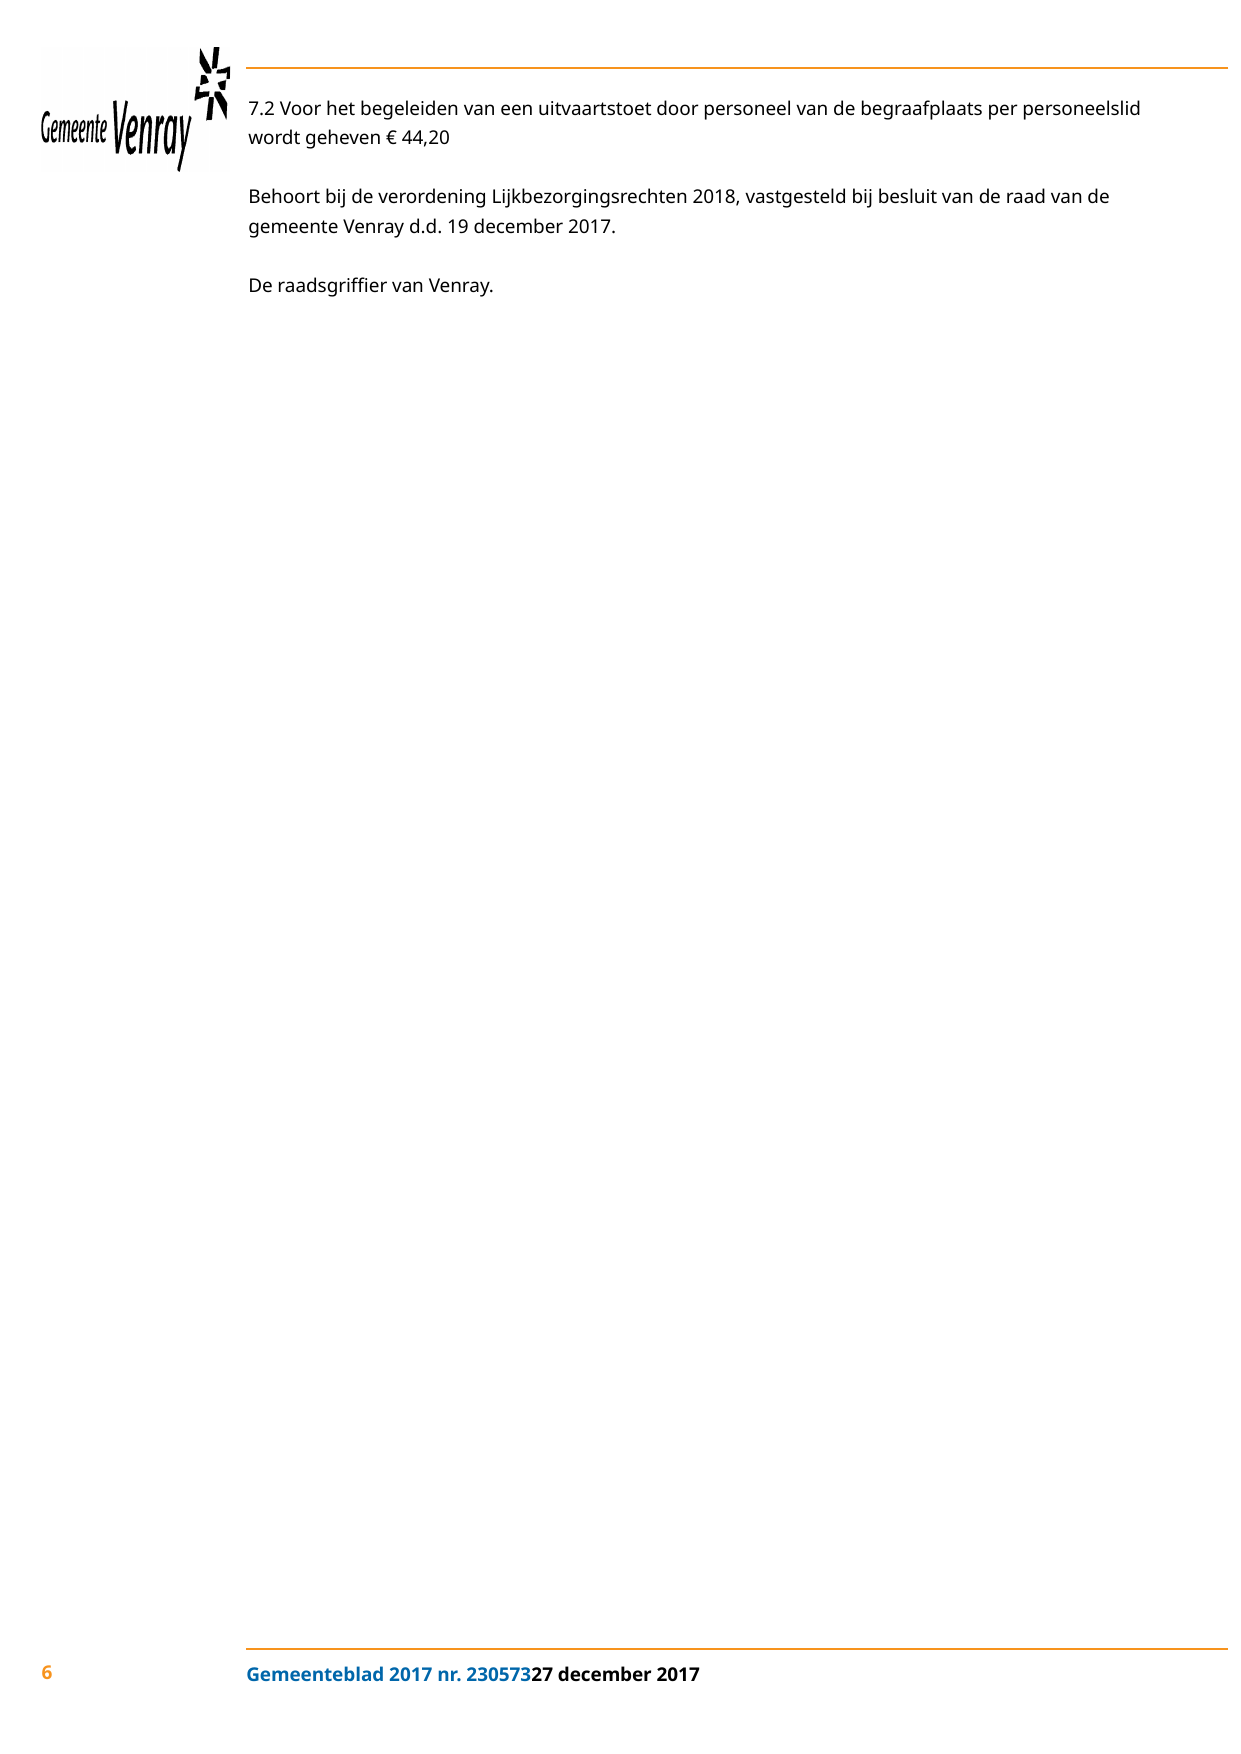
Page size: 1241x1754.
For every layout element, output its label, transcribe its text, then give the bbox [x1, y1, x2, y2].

text 7.2 Voor het begeleiden van een uitvaartstoet door personeel van de begraafplaats per personeelslid wordt geheven € 44,20 [248, 95, 1152, 150]
text Behoort bij de verordening Lijkbezorgingsrechten 2018, vastgesteld bij besluit van de raad van de gemeente Venray d.d. 19 december 2017. [248, 183, 1152, 239]
picture [41, 47, 231, 172]
text De raadsgriffier van Venray. [248, 272, 1152, 298]
